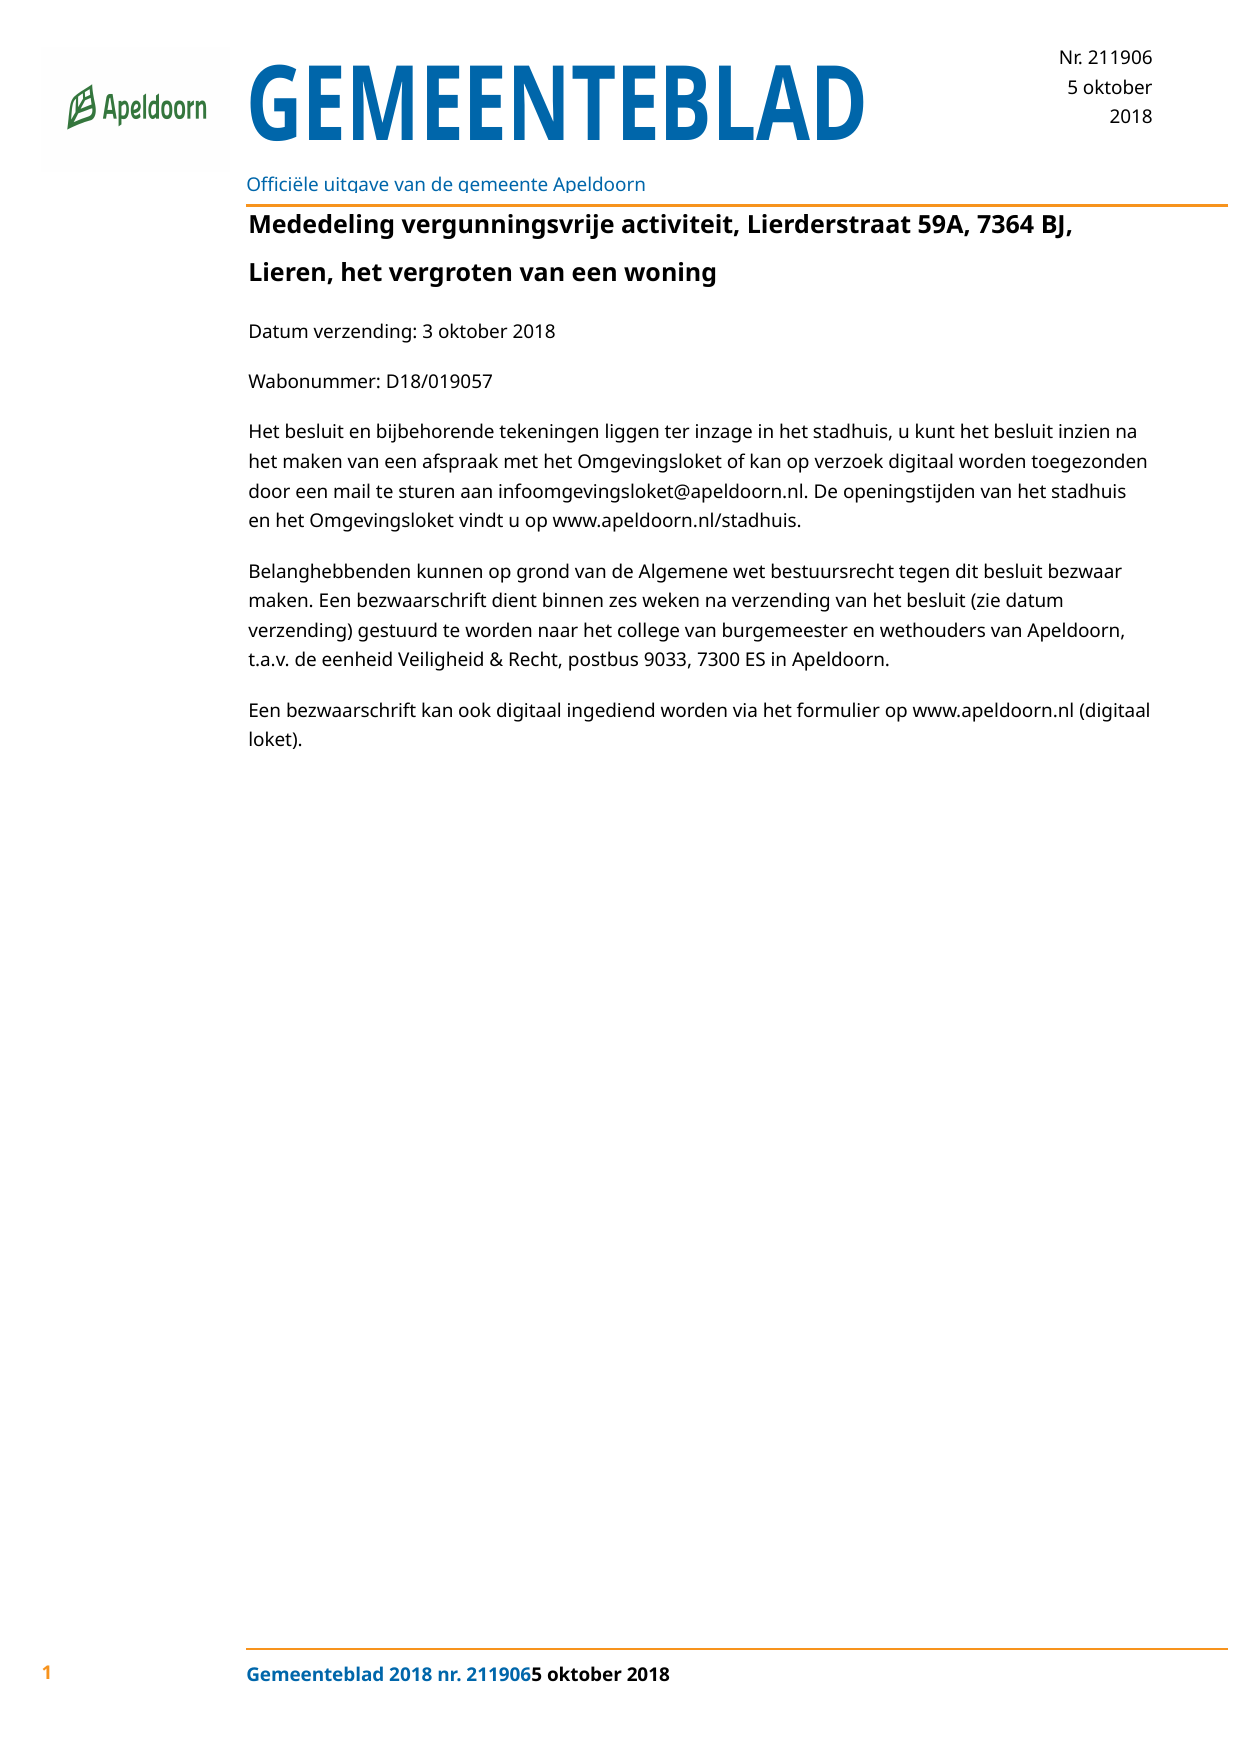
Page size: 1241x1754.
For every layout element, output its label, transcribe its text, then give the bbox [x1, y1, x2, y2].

text Een bezwaarschrift kan ook digitaal ingediend worden via het formulier op www.apeldoorn.nl (digitaal loket). [248, 697, 1152, 752]
text Belanghebbenden kunnen op grond van de Algemene wet bestuursrecht tegen dit besluit bezwaar maken. Een bezwaarschrift dient binnen zes weken na verzending van het besluit (zie datum verzending) gestuurd te worden naar het college van burgemeester en wethouders van Apeldoorn, t.a.v. de eenheid Veiligheid & Recht, postbus 9033, 7300 ES in Apeldoorn. [248, 558, 1152, 672]
picture [41, 47, 231, 172]
text Mededeling vergunningsvrije activiteit, Lierderstraat 59A, 7364 BJ, Lieren, het vergroten van een woning [248, 207, 1152, 288]
text Het besluit en bijbehorende tekeningen liggen ter inzage in het stadhuis, u kunt het besluit inzien na het maken van een afspraak met het Omgevingsloket of kan op verzoek digitaal worden toegezonden door een mail te sturen aan infoomgevingsloket@apeldoorn.nl. De openingstijden van het stadhuis en het Omgevingsloket vindt u op www.apeldoorn.nl/stadhuis. [248, 419, 1152, 533]
text Wabonummer: D18/019057 [248, 368, 1152, 394]
text Datum verzending: 3 oktober 2018 [248, 318, 1152, 344]
